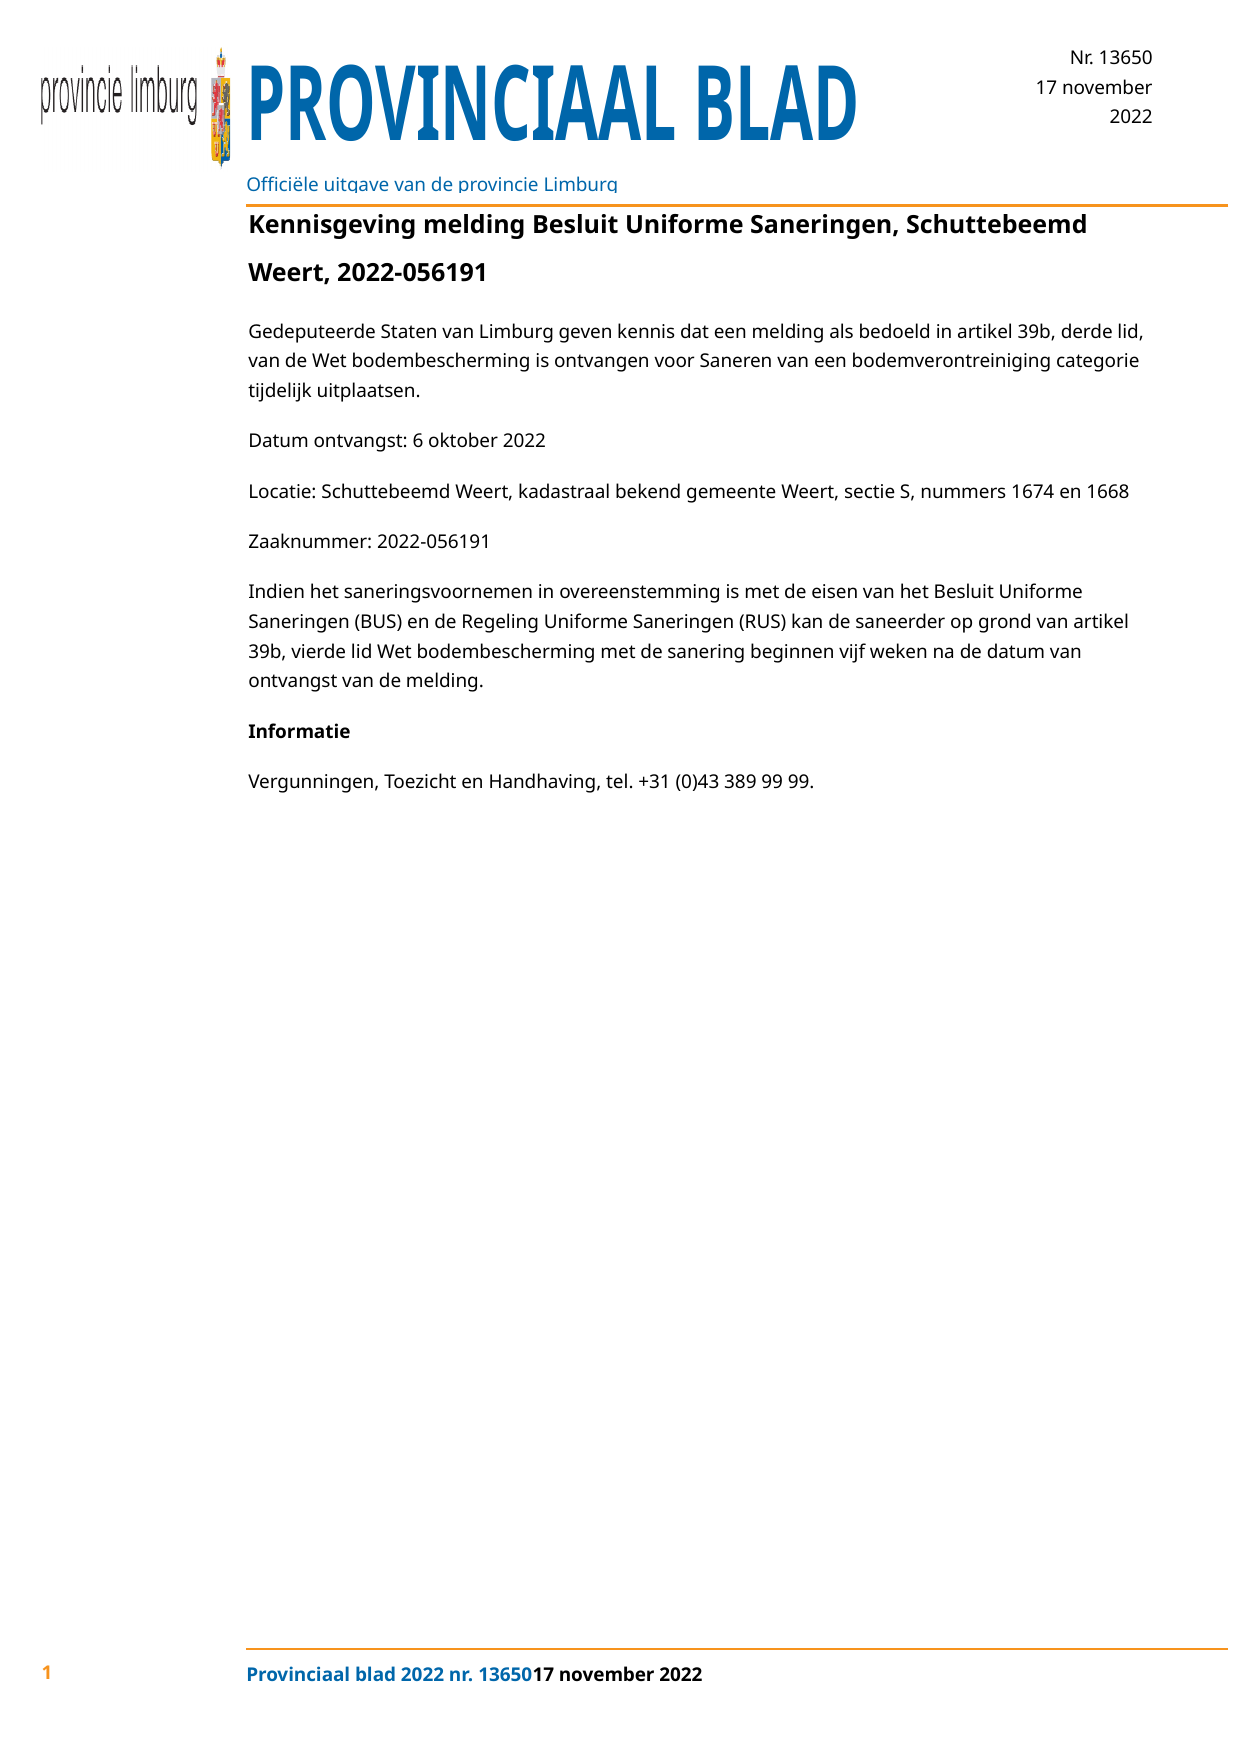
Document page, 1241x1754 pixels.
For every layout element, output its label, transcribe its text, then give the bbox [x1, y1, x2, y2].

text Kennisgeving melding Besluit Uniforme Saneringen, Schuttebeemd Weert, 2022-056191 [248, 207, 1152, 288]
text Zaaknummer: 2022-056191 [248, 528, 1152, 554]
text Vergunningen, Toezicht en Handhaving, tel. +31 (0)43 389 99 99. [248, 768, 1152, 794]
text Locatie: Schuttebeemd Weert, kadastraal bekend gemeente Weert, sectie S, nummers 1674 en 1668 [248, 478, 1152, 504]
text Gedeputeerde Staten van Limburg geven kennis dat een melding als bedoeld in artikel 39b, derde lid, van de Wet bodembescherming is ontvangen voor Saneren van een bodemverontreiniging categorie tijdelijk uitplaatsen. [248, 318, 1152, 403]
text Indien het saneringsvoornemen in overeenstemming is met de eisen van het Besluit Uniforme Saneringen (BUS) en de Regeling Uniforme Saneringen (RUS) kan de saneerder op grond van artikel 39b, vierde lid Wet bodembescherming met de sanering beginnen vijf weken na de datum van ontvangst van de melding. [248, 579, 1152, 693]
picture [41, 47, 231, 172]
text Datum ontvangst: 6 oktober 2022 [248, 427, 1152, 453]
text Informatie [248, 718, 1152, 744]
